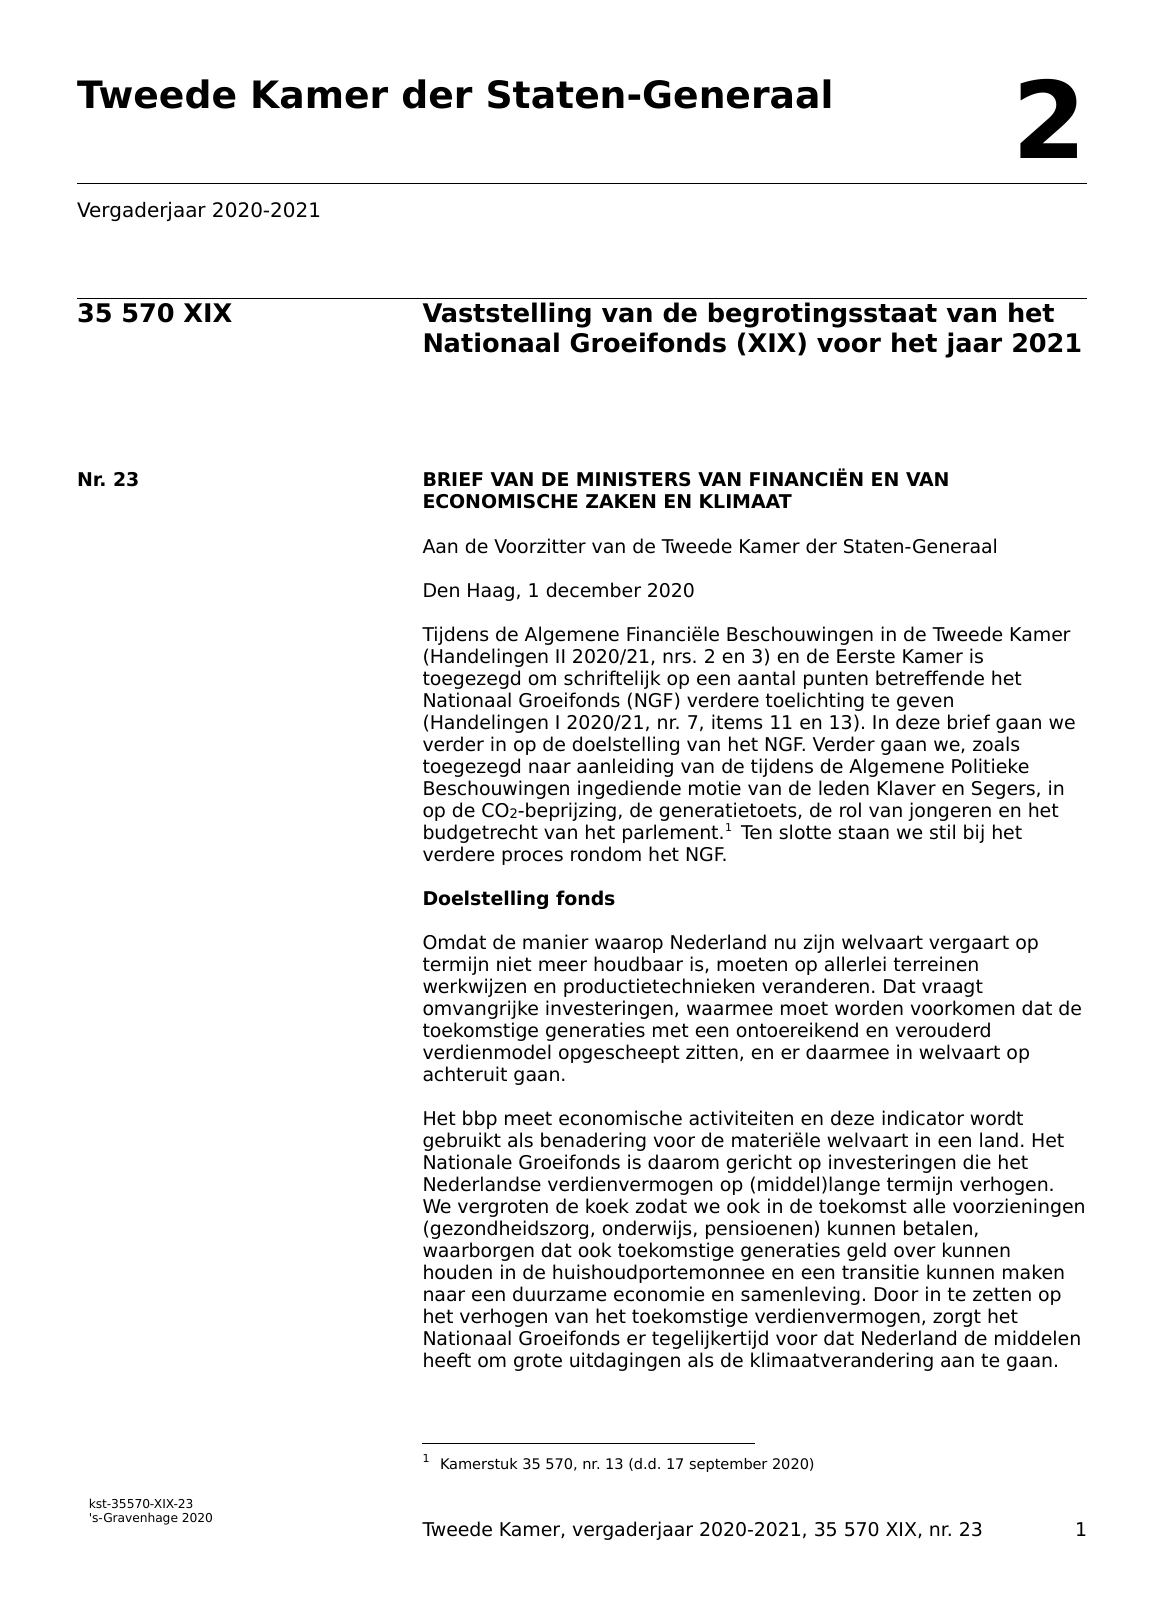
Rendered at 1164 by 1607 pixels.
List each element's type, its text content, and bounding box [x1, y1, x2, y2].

text Tijdens de Algemene Financiële Beschouwingen in de Tweede Kamer (Handelingen II 2020/21, nrs. 2 en 3) en de Eerste Kamer is toegezegd om schriftelijk op een aantal punten betreffende het Nationaal Groeifonds (NGF) verdere toelichting te geven (Handelingen I 2020/21, nr. 7, items 11 en 13). In deze brief gaan we verder in op de doelstelling van het NGF. Verder gaan we, zoals toegezegd naar aanleiding van de tijdens de Algemene Politieke Beschouwingen ingediende motie van de leden Klaver en Segers, in op de CO2-beprijzing, de generatietoets, de rol van jongeren en het budgetrecht van het parlement. Ten slotte staan we stil bij het verdere proces rondom het NGF. [422, 624, 1087, 866]
subtitle 35 570 XIX Vaststelling van de begrotingsstaat van het Nationaal Groeifonds (XIX) voor het jaar 2021 [77, 299, 1087, 358]
table_header 2 [886, 59, 1087, 183]
text 's-Gravenhage 2020 [88, 1511, 323, 1525]
table_cell Vergaderjaar 2020-2021 [77, 184, 1087, 298]
text Aan de Voorzitter van de Tweede Kamer der Staten-Generaal [422, 536, 1087, 557]
text Den Haag, 1 december 2020 [422, 580, 1087, 602]
table_header Tweede Kamer der Staten-Generaal [77, 59, 886, 183]
text kst-35570-XIX-23 [88, 1497, 323, 1511]
subtitle Doelstelling fonds [422, 888, 1087, 910]
subtitle Nr. 23 BRIEF VAN DE MINISTERS VAN FINANCIËN EN VAN ECONOMISCHE ZAKEN EN KLIMAAT [77, 469, 1087, 513]
text Het bbp meet economische activiteiten en deze indicator wordt gebruikt als benadering voor de materiële welvaart in een land. Het Nationale Groeifonds is daarom gericht op investeringen die het Nederlandse verdienvermogen op (middel)lange termijn verhogen. We vergroten de koek zodat we ook in de toekomst alle voorzieningen (gezondheidszorg, onderwijs, pensioenen) kunnen betalen, waarborgen dat ook toekomstige generaties geld over kunnen houden in de huishoudportemonnee en een transitie kunnen maken naar een duurzame economie en samenleving. Door in te zetten op het verhogen van het toekomstige verdienvermogen, zorgt het Nationaal Groeifonds er tegelijkertijd voor dat Nederland de middelen heeft om grote uitdagingen als de klimaatverandering aan te gaan. [422, 1108, 1087, 1372]
text Omdat de manier waarop Nederland nu zijn welvaart vergaart op termijn niet meer houdbaar is, moeten op allerlei terreinen werkwijzen en productietechnieken veranderen. Dat vraagt omvangrijke investeringen, waarmee moet worden voorkomen dat de toekomstige generaties met een ontoereikend en verouderd verdienmodel opgescheept zitten, en er daarmee in welvaart op achteruit gaan. [422, 932, 1087, 1086]
text Kamerstuk 35 570, nr. 13 (d.d. 17 september 2020) [422, 1452, 1087, 1474]
